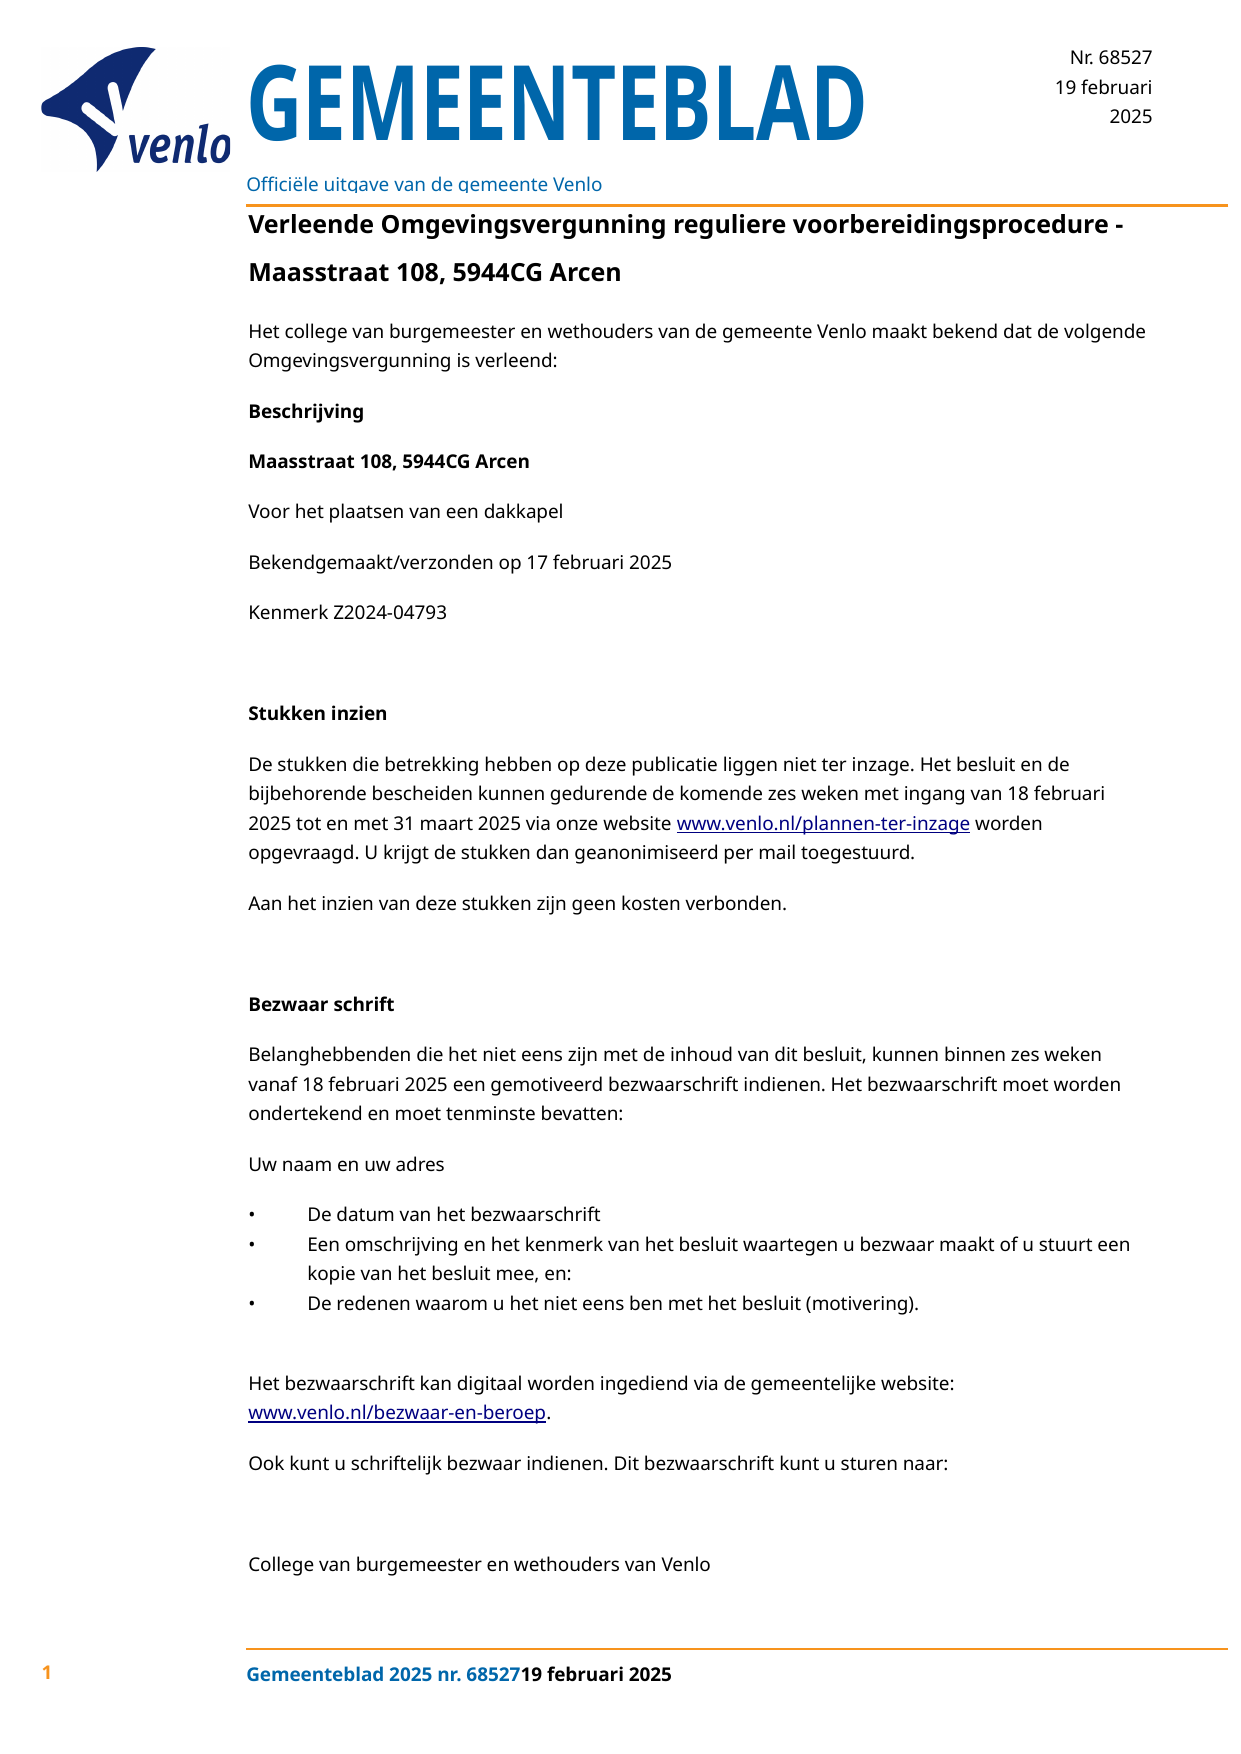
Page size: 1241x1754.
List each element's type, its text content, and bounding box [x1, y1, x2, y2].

text Stukken inzien [248, 700, 1152, 726]
text Beschrijving [248, 398, 1152, 424]
text Ook kunt u schriftelijk bezwaar indienen. Dit bezwaarschrift kunt u sturen naar: [248, 1450, 1152, 1476]
list De datum van het bezwaarschrift [248, 1201, 1152, 1227]
text College van burgemeester en wethouders van Venlo [248, 1551, 1152, 1577]
text Bekendgemaakt/verzonden op 17 februari 2025 [248, 549, 1152, 575]
text Maasstraat 108, 5944CG Arcen [248, 448, 1152, 474]
text Uw naam en uw adres [248, 1151, 1152, 1177]
text Kenmerk Z2024-04793 [248, 599, 1152, 625]
text Aan het inzien van deze stukken zijn geen kosten verbonden. [248, 890, 1152, 916]
text Voor het plaatsen van een dakkapel [248, 499, 1152, 524]
text Het college van burgemeester en wethouders van de gemeente Venlo maakt bekend dat de volgende Omgevingsvergunning is verleend: [248, 318, 1152, 373]
text Het bezwaarschrift kan digitaal worden ingediend via de gemeentelijke website: www.venlo.nl/bezwaar-en-beroep. [248, 1370, 1152, 1425]
text Bezwaar schrift [248, 991, 1152, 1017]
picture [41, 47, 231, 172]
text Belanghebbenden die het niet eens zijn met de inhoud van dit besluit, kunnen binnen zes weken vanaf 18 februari 2025 een gemotiveerd bezwaarschrift indienen. Het bezwaarschrift moet worden ondertekend en moet tenminste bevatten: [248, 1041, 1152, 1126]
text Verleende Omgevingsvergunning reguliere voorbereidingsprocedure - Maasstraat 108, 5944CG Arcen [248, 207, 1152, 288]
list Een omschrijving en het kenmerk van het besluit waartegen u bezwaar maakt of u stuurt een kopie van het besluit mee, en: [248, 1231, 1152, 1286]
text De stukken die betrekking hebben op deze publicatie liggen niet ter inzage. Het besluit en de bijbehorende bescheiden kunnen gedurende de komende zes weken met ingang van 18 februari 2025 tot en met 31 maart 2025 via onze website www.venlo.nl/plannen-ter-inzage worden opgevraagd. U krijgt de stukken dan geanonimiseerd per mail toegestuurd. [248, 751, 1152, 865]
list De redenen waarom u het niet eens ben met het besluit (motivering). [248, 1290, 1152, 1316]
